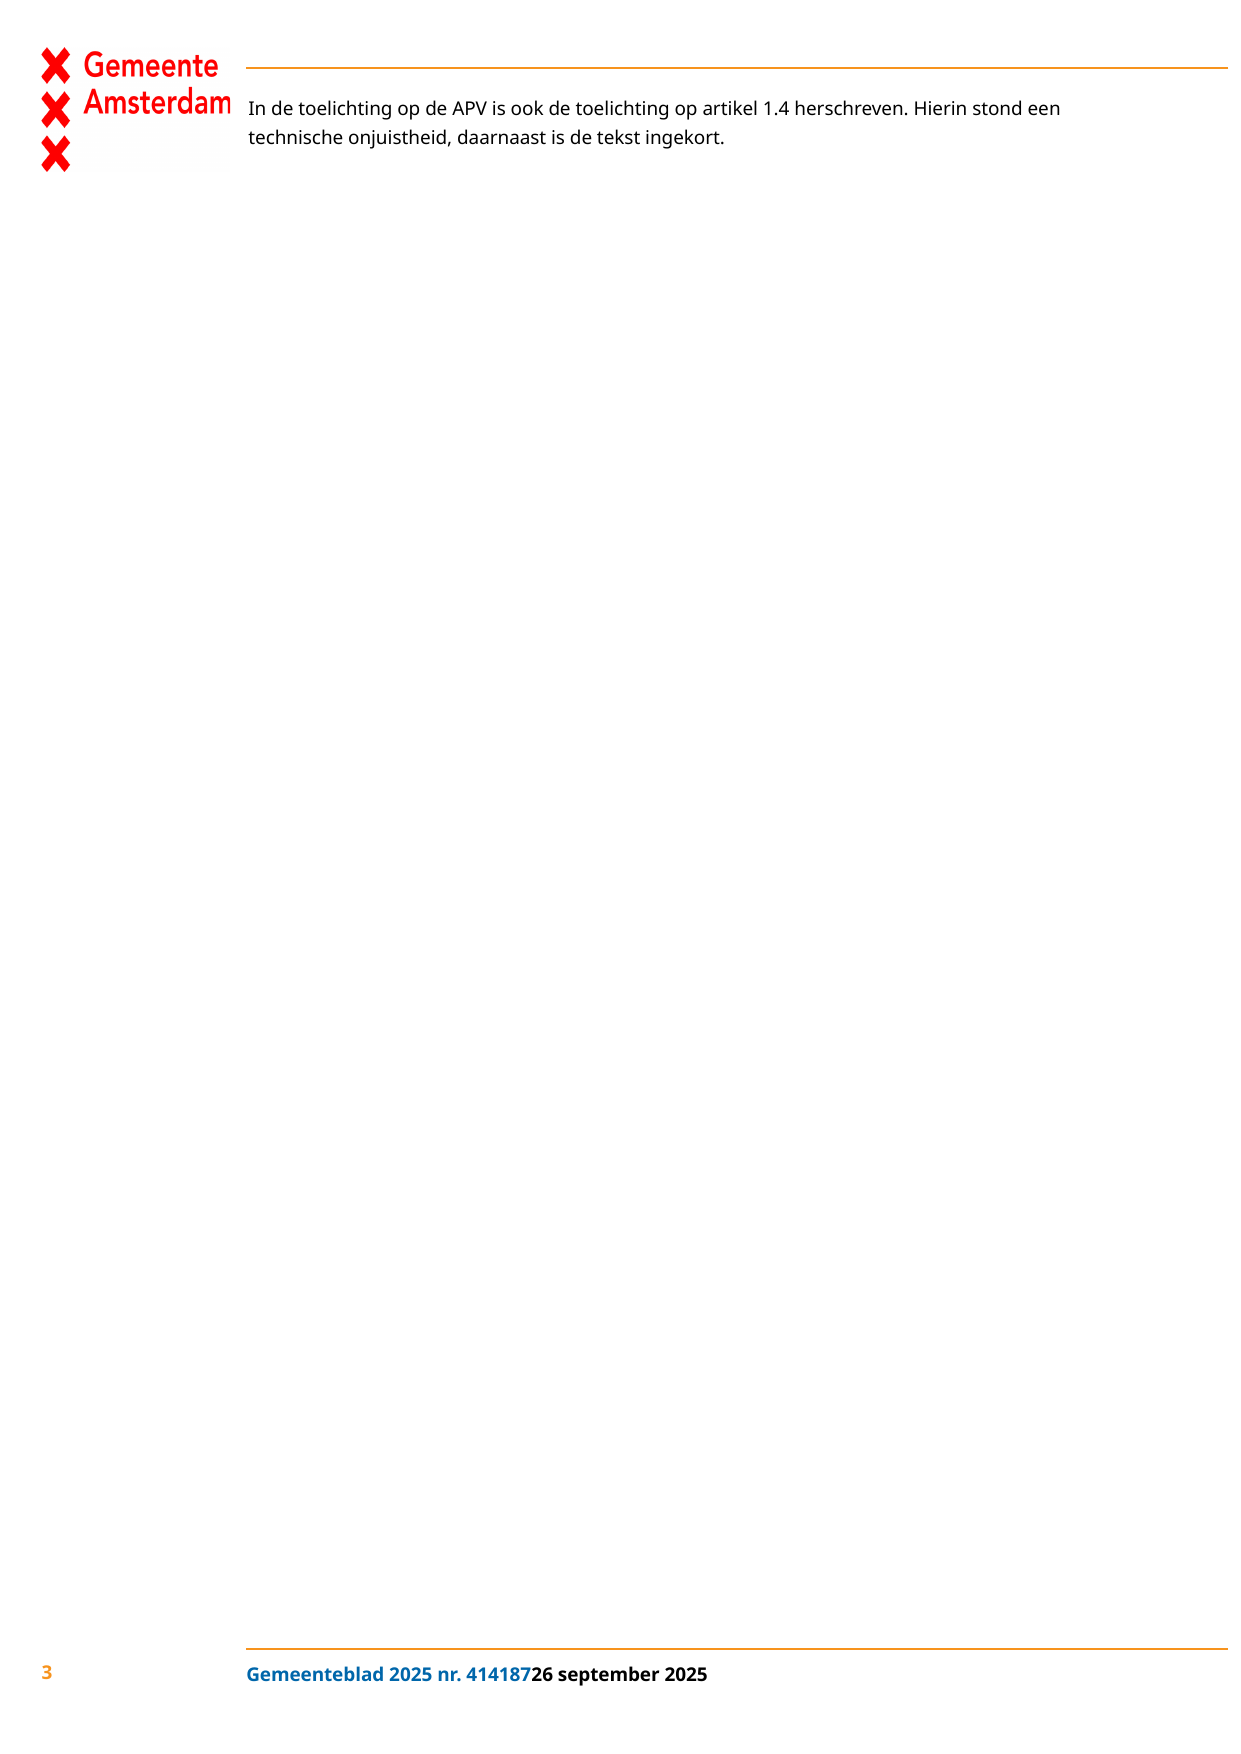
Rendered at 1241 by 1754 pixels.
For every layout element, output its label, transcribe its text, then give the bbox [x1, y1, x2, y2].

picture [41, 47, 231, 172]
text In de toelichting op de APV is ook de toelichting op artikel 1.4 herschreven. Hierin stond een technische onjuistheid, daarnaast is de tekst ingekort. [248, 95, 1152, 150]
